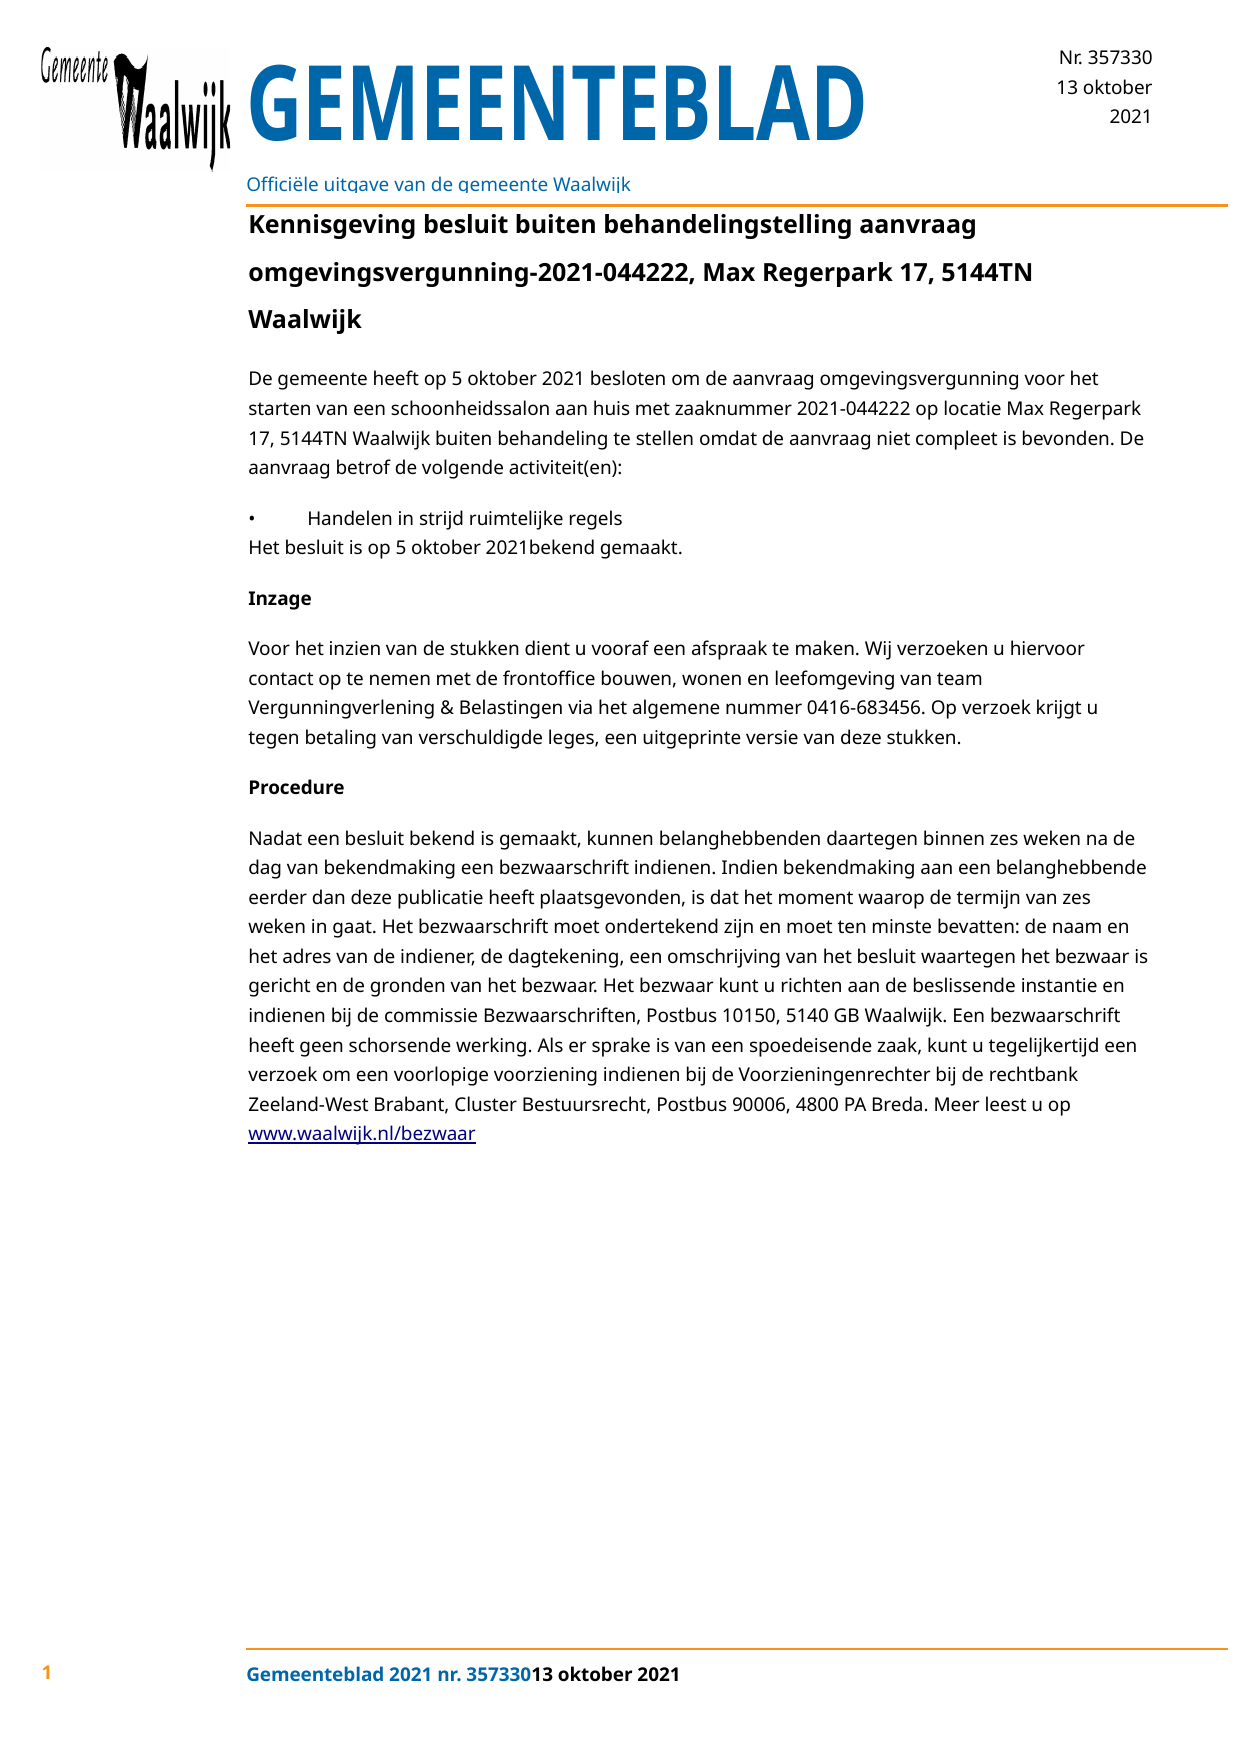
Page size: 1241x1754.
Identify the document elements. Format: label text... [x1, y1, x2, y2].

text Kennisgeving besluit buiten behandelingstelling aanvraag omgevingsvergunning-2021-044222, Max Regerpark 17, 5144TN Waalwijk [248, 207, 1152, 336]
text De gemeente heeft op 5 oktober 2021 besloten om de aanvraag omgevingsvergunning voor het starten van een schoonheidssalon aan huis met zaaknummer 2021-044222 op locatie Max Regerpark 17, 5144TN Waalwijk buiten behandeling te stellen omdat de aanvraag niet compleet is bevonden. De aanvraag betrof de volgende activiteit(en): [248, 366, 1152, 480]
text Nadat een besluit bekend is gemaakt, kunnen belanghebbenden daartegen binnen zes weken na de dag van bekendmaking een bezwaarschrift indienen. Indien bekendmaking aan een belanghebbende eerder dan deze publicatie heeft plaatsgevonden, is dat het moment waarop de termijn van zes weken in gaat. Het bezwaarschrift moet ondertekend zijn en moet ten minste bevatten: de naam en het adres van de indiener, de dagtekening, een omschrijving van het besluit waartegen het bezwaar is gericht en de gronden van het bezwaar. Het bezwaar kunt u richten aan de beslissende instantie en indienen bij de commissie Bezwaarschriften, Postbus 10150, 5140 GB Waalwijk. Een bezwaarschrift heeft geen schorsende werking. Als er sprake is van een spoedeisende zaak, kunt u tegelijkertijd een verzoek om een voorlopige voorziening indienen bij de Voorzieningenrechter bij de rechtbank Zeeland-West Brabant, Cluster Bestuursrecht, Postbus 90006, 4800 PA Breda. Meer leest u op www.waalwijk.nl/bezwaar [248, 825, 1152, 1146]
text Het besluit is op 5 oktober 2021bekend gemaakt. [248, 534, 1152, 560]
text Voor het inzien van de stukken dient u vooraf een afspraak te maken. Wij verzoeken u hiervoor contact op te nemen met de frontoffice bouwen, wonen en leefomgeving van team Vergunningverlening & Belastingen via het algemene nummer 0416-683456. Op verzoek krijgt u tegen betaling van verschuldigde leges, een uitgeprinte versie van deze stukken. [248, 635, 1152, 749]
text Inzage [248, 585, 1152, 610]
picture [41, 47, 231, 172]
list Handelen in strijd ruimtelijke regels [248, 505, 1152, 530]
text Procedure [248, 774, 1152, 800]
